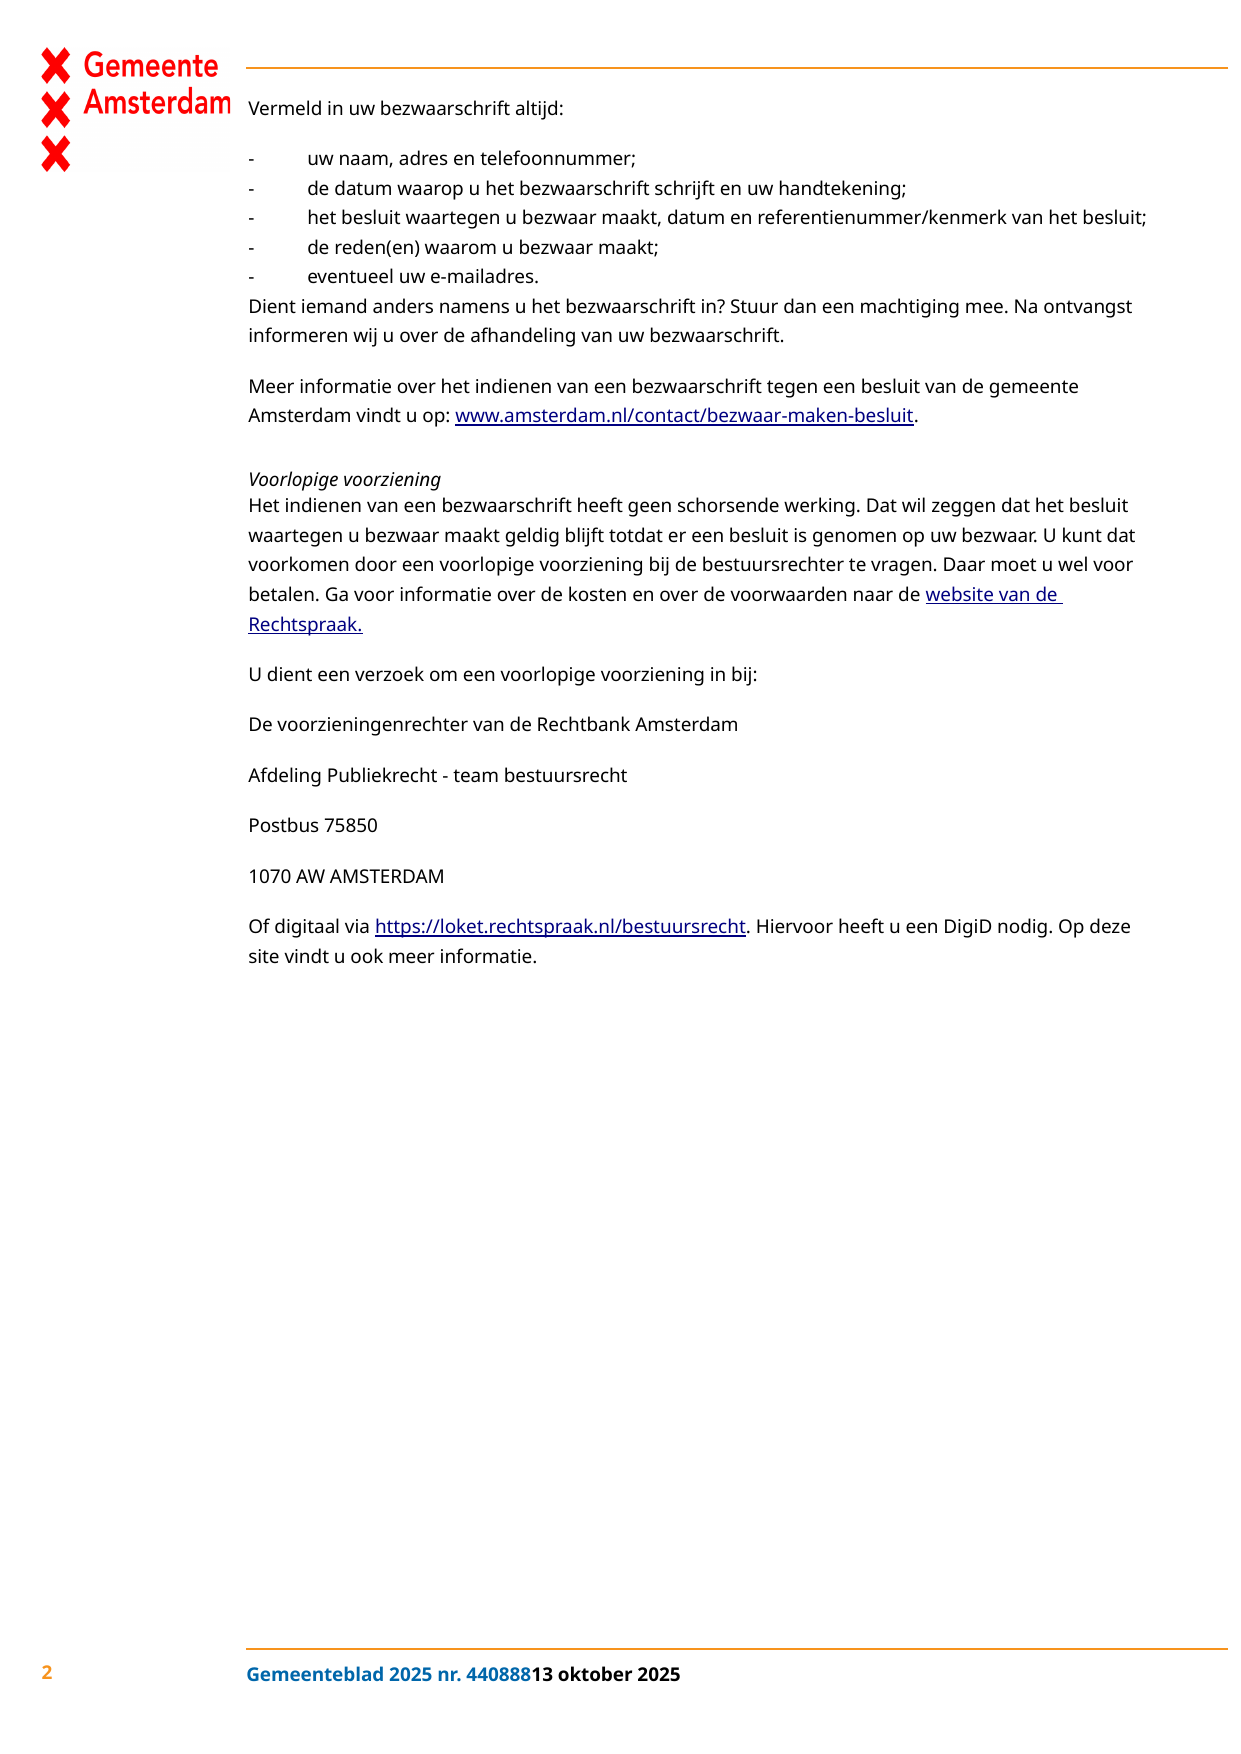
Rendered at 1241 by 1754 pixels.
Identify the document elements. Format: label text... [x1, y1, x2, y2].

list de reden(en) waarom u bezwaar maakt; [248, 234, 1152, 260]
list het besluit waartegen u bezwaar maakt, datum en referentienummer/kenmerk van het besluit; [248, 204, 1152, 230]
list uw naam, adres en telefoonnummer; [248, 145, 1152, 171]
list eventueel uw e-mailadres. [248, 263, 1152, 289]
text Postbus 75850 [248, 812, 1152, 838]
text Voorlopige voorziening [248, 467, 1152, 492]
text Of digitaal via https://loket.rechtspraak.nl/bestuursrecht. Hiervoor heeft u een DigiD nodig. Op deze site vindt u ook meer informatie. [248, 913, 1152, 968]
text De voorzieningenrechter van de Rechtbank Amsterdam [248, 712, 1152, 737]
text Afdeling Publiekrecht - team bestuursrecht [248, 762, 1152, 788]
text 1070 AW AMSTERDAM [248, 863, 1152, 888]
text Dient iemand anders namens u het bezwaarschrift in? Stuur dan een machtiging mee. Na ontvangst informeren wij u over de afhandeling van uw bezwaarschrift. [248, 293, 1152, 348]
list de datum waarop u het bezwaarschrift schrijft en uw handtekening; [248, 175, 1152, 201]
picture [41, 47, 231, 172]
text Het indienen van een bezwaarschrift heeft geen schorsende werking. Dat wil zeggen dat het besluit waartegen u bezwaar maakt geldig blijft totdat er een besluit is genomen op uw bezwaar. U kunt dat voorkomen door een voorlopige voorziening bij de bestuursrechter te vragen. Daar moet u wel voor betalen. Ga voor informatie over de kosten en over de voorwaarden naar de website van de Rechtspraak. [248, 492, 1152, 636]
text Meer informatie over het indienen van een bezwaarschrift tegen een besluit van de gemeente Amsterdam vindt u op: www.amsterdam.nl/contact/bezwaar-maken-besluit. [248, 373, 1152, 428]
text Vermeld in uw bezwaarschrift altijd: [248, 95, 1152, 121]
text U dient een verzoek om een voorlopige voorziening in bij: [248, 661, 1152, 687]
